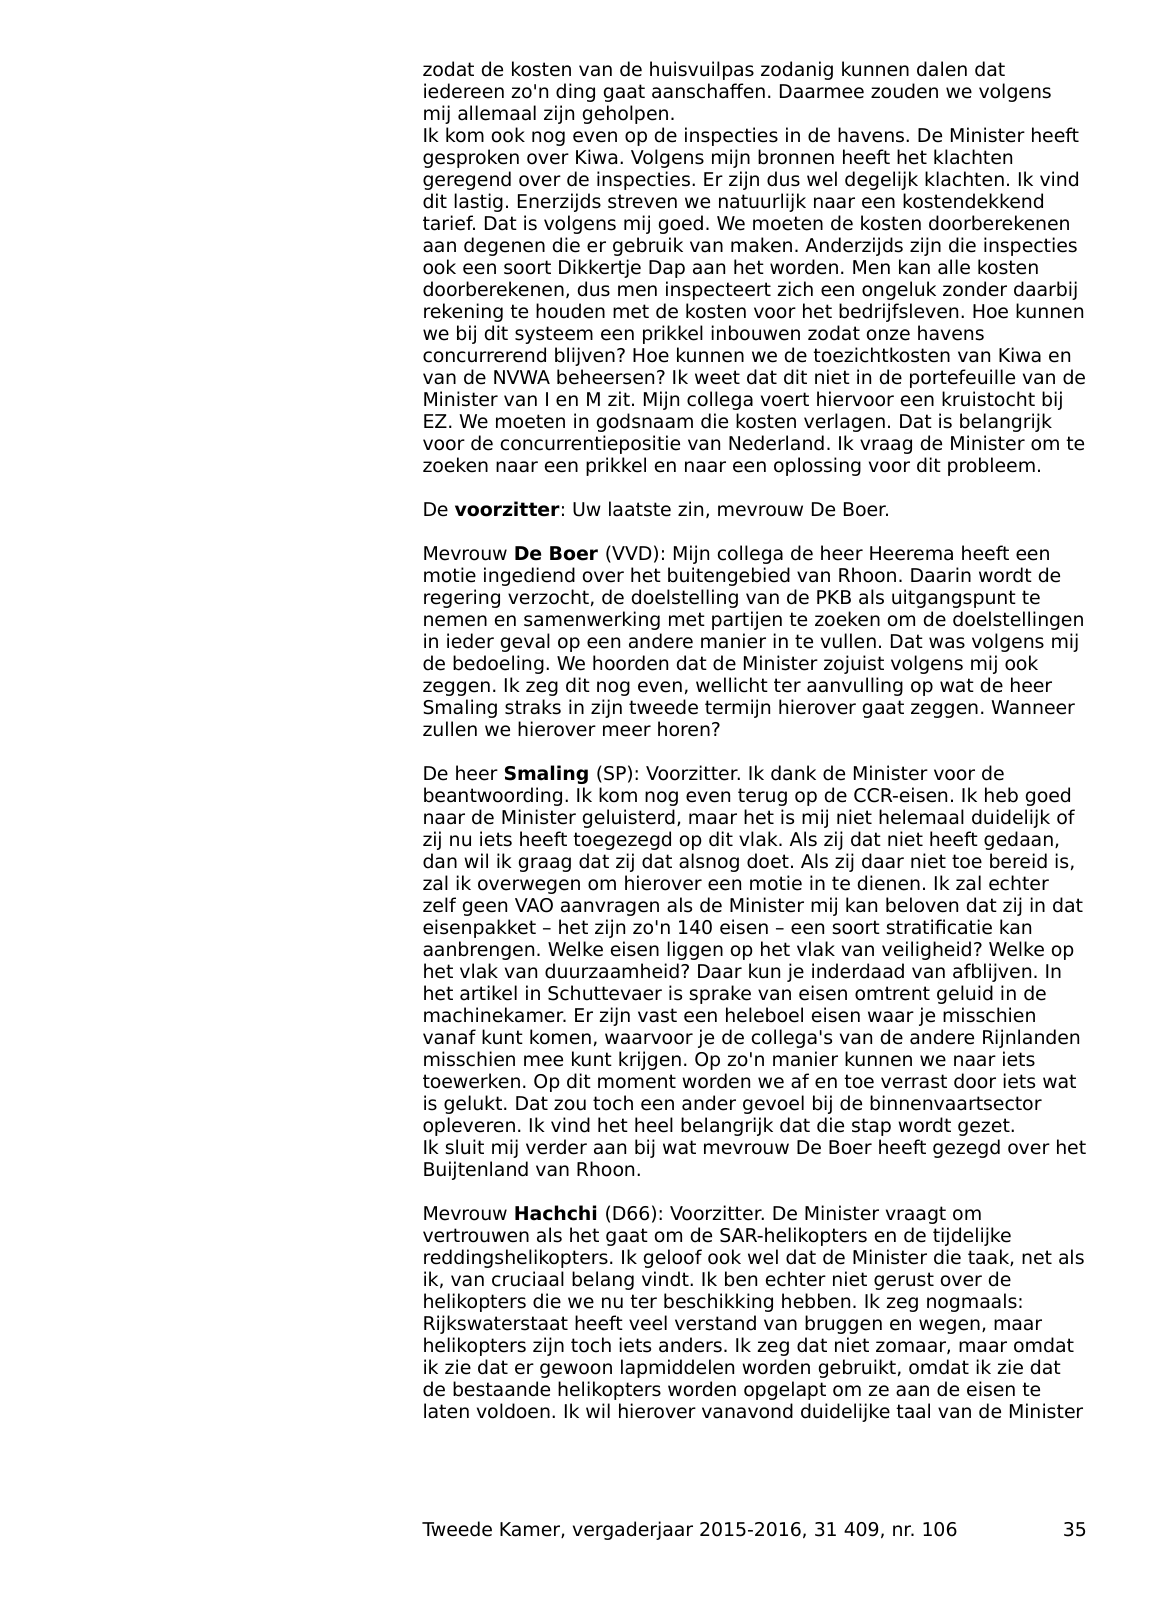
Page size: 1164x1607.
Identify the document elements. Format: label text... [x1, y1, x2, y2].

text Ik sluit mij verder aan bij wat mevrouw De Boer heeft gezegd over het Buijtenland van Rhoon. [422, 1137, 1087, 1181]
text De heer Smaling (SP): Voorzitter. Ik dank de Minister voor de beantwoording. Ik kom nog even terug op de CCR-eisen. Ik heb goed naar de Minister geluisterd, maar het is mij niet helemaal duidelijk of zij nu iets heeft toegezegd op dit vlak. Als zij dat niet heeft gedaan, dan wil ik graag dat zij dat alsnog doet. Als zij daar niet toe bereid is, zal ik overwegen om hierover een motie in te dienen. Ik zal echter zelf geen VAO aanvragen als de Minister mij kan beloven dat zij in dat eisenpakket – het zijn zo'n 140 eisen – een soort stratificatie kan aanbrengen. Welke eisen liggen op het vlak van veiligheid? Welke op het vlak van duurzaamheid? Daar kun je inderdaad van afblijven. In het artikel in Schuttevaer is sprake van eisen omtrent geluid in de machinekamer. Er zijn vast een heleboel eisen waar je misschien vanaf kunt komen, waarvoor je de collega's van de andere Rijnlanden misschien mee kunt krijgen. Op zo'n manier kunnen we naar iets toewerken. Op dit moment worden we af en toe verrast door iets wat is gelukt. Dat zou toch een ander gevoel bij de binnenvaartsector opleveren. Ik vind het heel belangrijk dat die stap wordt gezet. [422, 763, 1087, 1137]
text zodat de kosten van de huisvuilpas zodanig kunnen dalen dat iedereen zo'n ding gaat aanschaffen. Daarmee zouden we volgens mij allemaal zijn geholpen. [422, 59, 1087, 125]
text Mevrouw De Boer (VVD): Mijn collega de heer Heerema heeft een motie ingediend over het buitengebied van Rhoon. Daarin wordt de regering verzocht, de doelstelling van de PKB als uitgangspunt te nemen en samenwerking met partijen te zoeken om de doelstellingen in ieder geval op een andere manier in te vullen. Dat was volgens mij de bedoeling. We hoorden dat de Minister zojuist volgens mij ook zeggen. Ik zeg dit nog even, wellicht ter aanvulling op wat de heer Smaling straks in zijn tweede termijn hierover gaat zeggen. Wanneer zullen we hierover meer horen? [422, 543, 1087, 741]
text Ik kom ook nog even op de inspecties in de havens. De Minister heeft gesproken over Kiwa. Volgens mijn bronnen heeft het klachten geregend over de inspecties. Er zijn dus wel degelijk klachten. Ik vind dit lastig. Enerzijds streven we natuurlijk naar een kostendekkend tarief. Dat is volgens mij goed. We moeten de kosten doorberekenen aan degenen die er gebruik van maken. Anderzijds zijn die inspecties ook een soort Dikkertje Dap aan het worden. Men kan alle kosten doorberekenen, dus men inspecteert zich een ongeluk zonder daarbij rekening te houden met de kosten voor het bedrijfsleven. Hoe kunnen we bij dit systeem een prikkel inbouwen zodat onze havens concurrerend blijven? Hoe kunnen we de toezichtkosten van Kiwa en van de NVWA beheersen? Ik weet dat dit niet in de portefeuille van de Minister van I en M zit. Mijn collega voert hiervoor een kruistocht bij EZ. We moeten in godsnaam die kosten verlagen. Dat is belangrijk voor de concurrentiepositie van Nederland. Ik vraag de Minister om te zoeken naar een prikkel en naar een oplossing voor dit probleem. [422, 125, 1087, 477]
text De voorzitter: Uw laatste zin, mevrouw De Boer. [422, 499, 1087, 521]
text Mevrouw Hachchi (D66): Voorzitter. De Minister vraagt om vertrouwen als het gaat om de SAR-helikopters en de tijdelijke reddingshelikopters. Ik geloof ook wel dat de Minister die taak, net als ik, van cruciaal belang vindt. Ik ben echter niet gerust over de helikopters die we nu ter beschikking hebben. Ik zeg nogmaals: Rijkswaterstaat heeft veel verstand van bruggen en wegen, maar helikopters zijn toch iets anders. Ik zeg dat niet zomaar, maar omdat ik zie dat er gewoon lapmiddelen worden gebruikt, omdat ik zie dat de bestaande helikopters worden opgelapt om ze aan de eisen te laten voldoen. Ik wil hierover vanavond duidelijke taal van de Minister [422, 1203, 1087, 1423]
